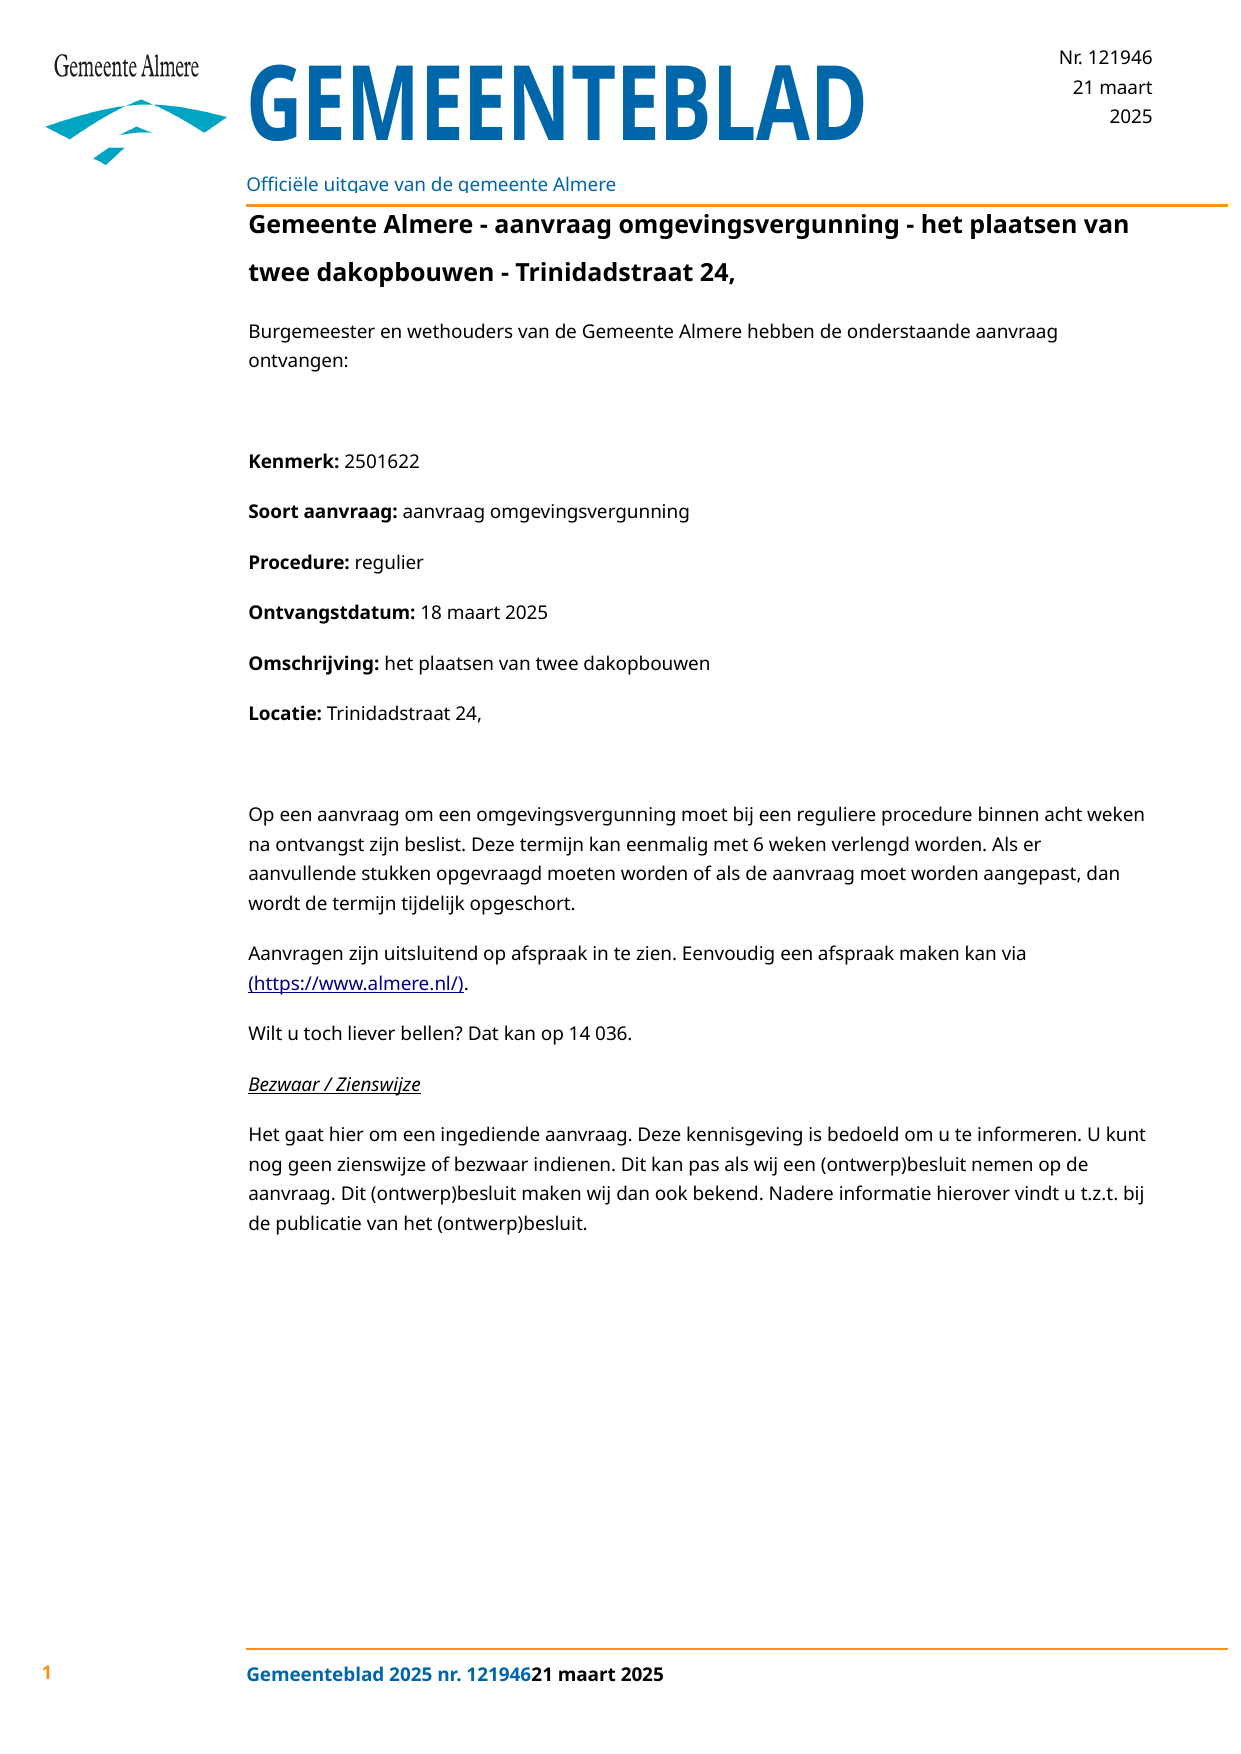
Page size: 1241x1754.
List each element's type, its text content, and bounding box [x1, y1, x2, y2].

text Op een aanvraag om een omgevingsvergunning moet bij een reguliere procedure binnen acht weken na ontvangst zijn beslist. Deze termijn kan eenmalig met 6 weken verlengd worden. Als er aanvullende stukken opgevraagd moeten worden of als de aanvraag moet worden aangepast, dan wordt de termijn tijdelijk opgeschort. [248, 801, 1152, 916]
text Bezwaar / Zienswijze [248, 1071, 1152, 1097]
text Gemeente Almere - aanvraag omgevingsvergunning - het plaatsen van twee dakopbouwen - Trinidadstraat 24, [248, 207, 1152, 288]
text Kenmerk: 2501622 [248, 448, 1152, 474]
text Soort aanvraag: aanvraag omgevingsvergunning [248, 499, 1152, 524]
text Locatie: Trinidadstraat 24, [248, 700, 1152, 726]
text Aanvragen zijn uitsluitend op afspraak in te zien. Eenvoudig een afspraak maken kan via (https://www.almere.nl/). [248, 940, 1152, 996]
text Ontvangstdatum: 18 maart 2025 [248, 599, 1152, 625]
text Het gaat hier om een ingediende aanvraag. Deze kennisgeving is bedoeld om u te informeren. U kunt nog geen zienswijze of bezwaar indienen. Dit kan pas als wij een (ontwerp)besluit nemen op de aanvraag. Dit (ontwerp)besluit maken wij dan ook bekend. Nadere informatie hierover vindt u t.z.t. bij de publicatie van het (ontwerp)besluit. [248, 1121, 1152, 1236]
picture [41, 47, 231, 172]
text Omschrijving: het plaatsen van twee dakopbouwen [248, 650, 1152, 676]
text Procedure: regulier [248, 549, 1152, 575]
text Burgemeester en wethouders van de Gemeente Almere hebben de onderstaande aanvraag ontvangen: [248, 318, 1152, 373]
text Wilt u toch liever bellen? Dat kan op 14 036. [248, 1020, 1152, 1046]
